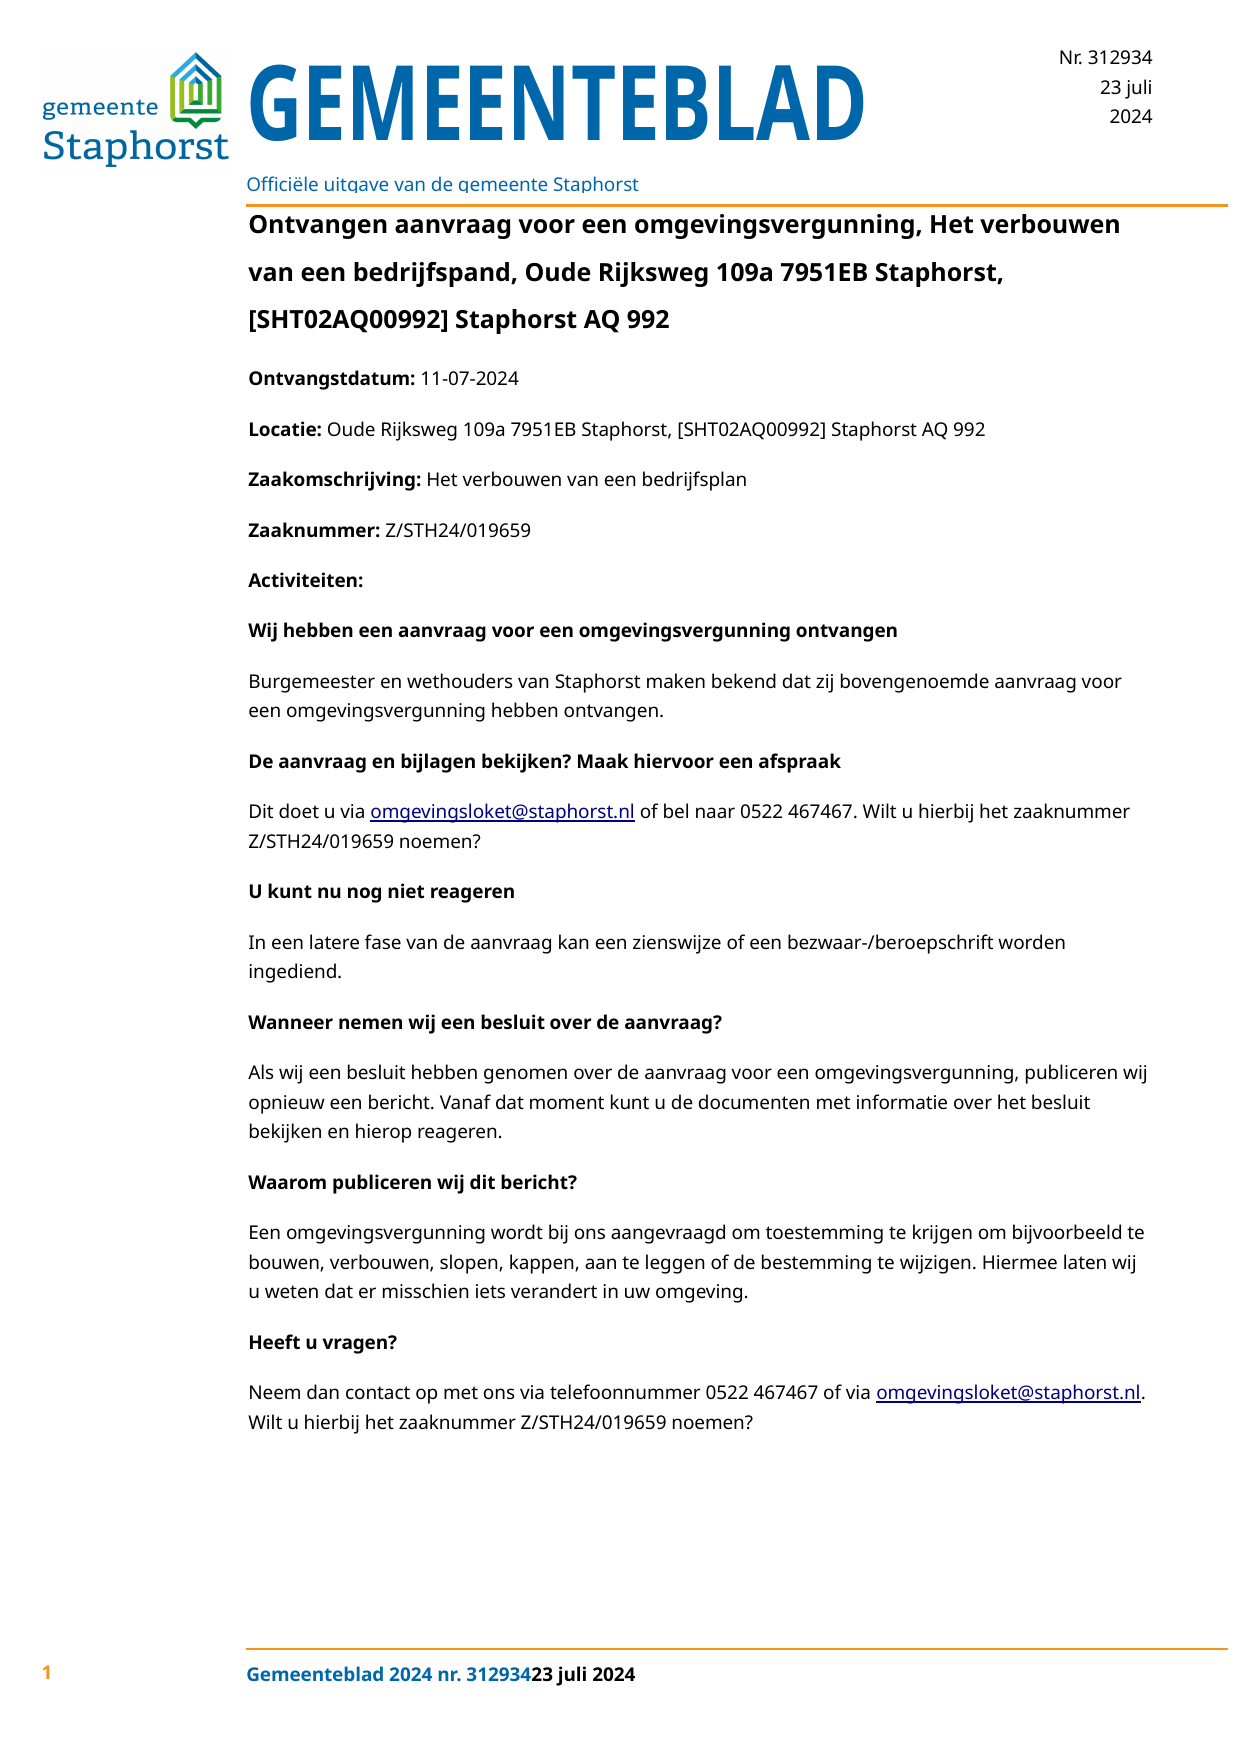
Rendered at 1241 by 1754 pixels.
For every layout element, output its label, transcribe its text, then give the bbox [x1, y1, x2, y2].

text Wanneer nemen wij een besluit over de aanvraag? [248, 1009, 1152, 1034]
text Zaaknummer: Z/STH24/019659 [248, 517, 1152, 542]
text Neem dan contact op met ons via telefoonnummer 0522 467467 of via omgevingsloket@staphorst.nl. Wilt u hierbij het zaaknummer Z/STH24/019659 noemen? [248, 1379, 1152, 1434]
text Als wij een besluit hebben genomen over de aanvraag voor een omgevingsvergunning, publiceren wij opnieuw een bericht. Vanaf dat moment kunt u de documenten met informatie over het besluit bekijken en hierop reageren. [248, 1059, 1152, 1144]
text Activiteiten: [248, 567, 1152, 593]
text In een latere fase van de aanvraag kan een zienswijze of een bezwaar-/beroepschrift worden ingediend. [248, 929, 1152, 984]
text Zaakomschrijving: Het verbouwen van een bedrijfsplan [248, 466, 1152, 492]
text Ontvangstdatum: 11-07-2024 [248, 366, 1152, 391]
text Dit doet u via omgevingsloket@staphorst.nl of bel naar 0522 467467. Wilt u hierbij het zaaknummer Z/STH24/019659 noemen? [248, 798, 1152, 854]
text Wij hebben een aanvraag voor een omgevingsvergunning ontvangen [248, 618, 1152, 643]
text Heeft u vragen? [248, 1329, 1152, 1354]
text Waarom publiceren wij dit bericht? [248, 1169, 1152, 1194]
text Ontvangen aanvraag voor een omgevingsvergunning, Het verbouwen van een bedrijfspand, Oude Rijksweg 109a 7951EB Staphorst, [SHT02AQ00992] Staphorst AQ 992 [248, 207, 1152, 336]
picture [41, 47, 231, 172]
text Locatie: Oude Rijksweg 109a 7951EB Staphorst, [SHT02AQ00992] Staphorst AQ 992 [248, 416, 1152, 442]
text Een omgevingsvergunning wordt bij ons aangevraagd om toestemming te krijgen om bijvoorbeeld te bouwen, verbouwen, slopen, kappen, aan te leggen of de bestemming te wijzigen. Hiermee laten wij u weten dat er misschien iets verandert in uw omgeving. [248, 1219, 1152, 1304]
text U kunt nu nog niet reageren [248, 878, 1152, 904]
text Burgemeester en wethouders van Staphorst maken bekend dat zij bovengenoemde aanvraag voor een omgevingsvergunning hebben ontvangen. [248, 668, 1152, 723]
text De aanvraag en bijlagen bekijken? Maak hiervoor een afspraak [248, 748, 1152, 774]
